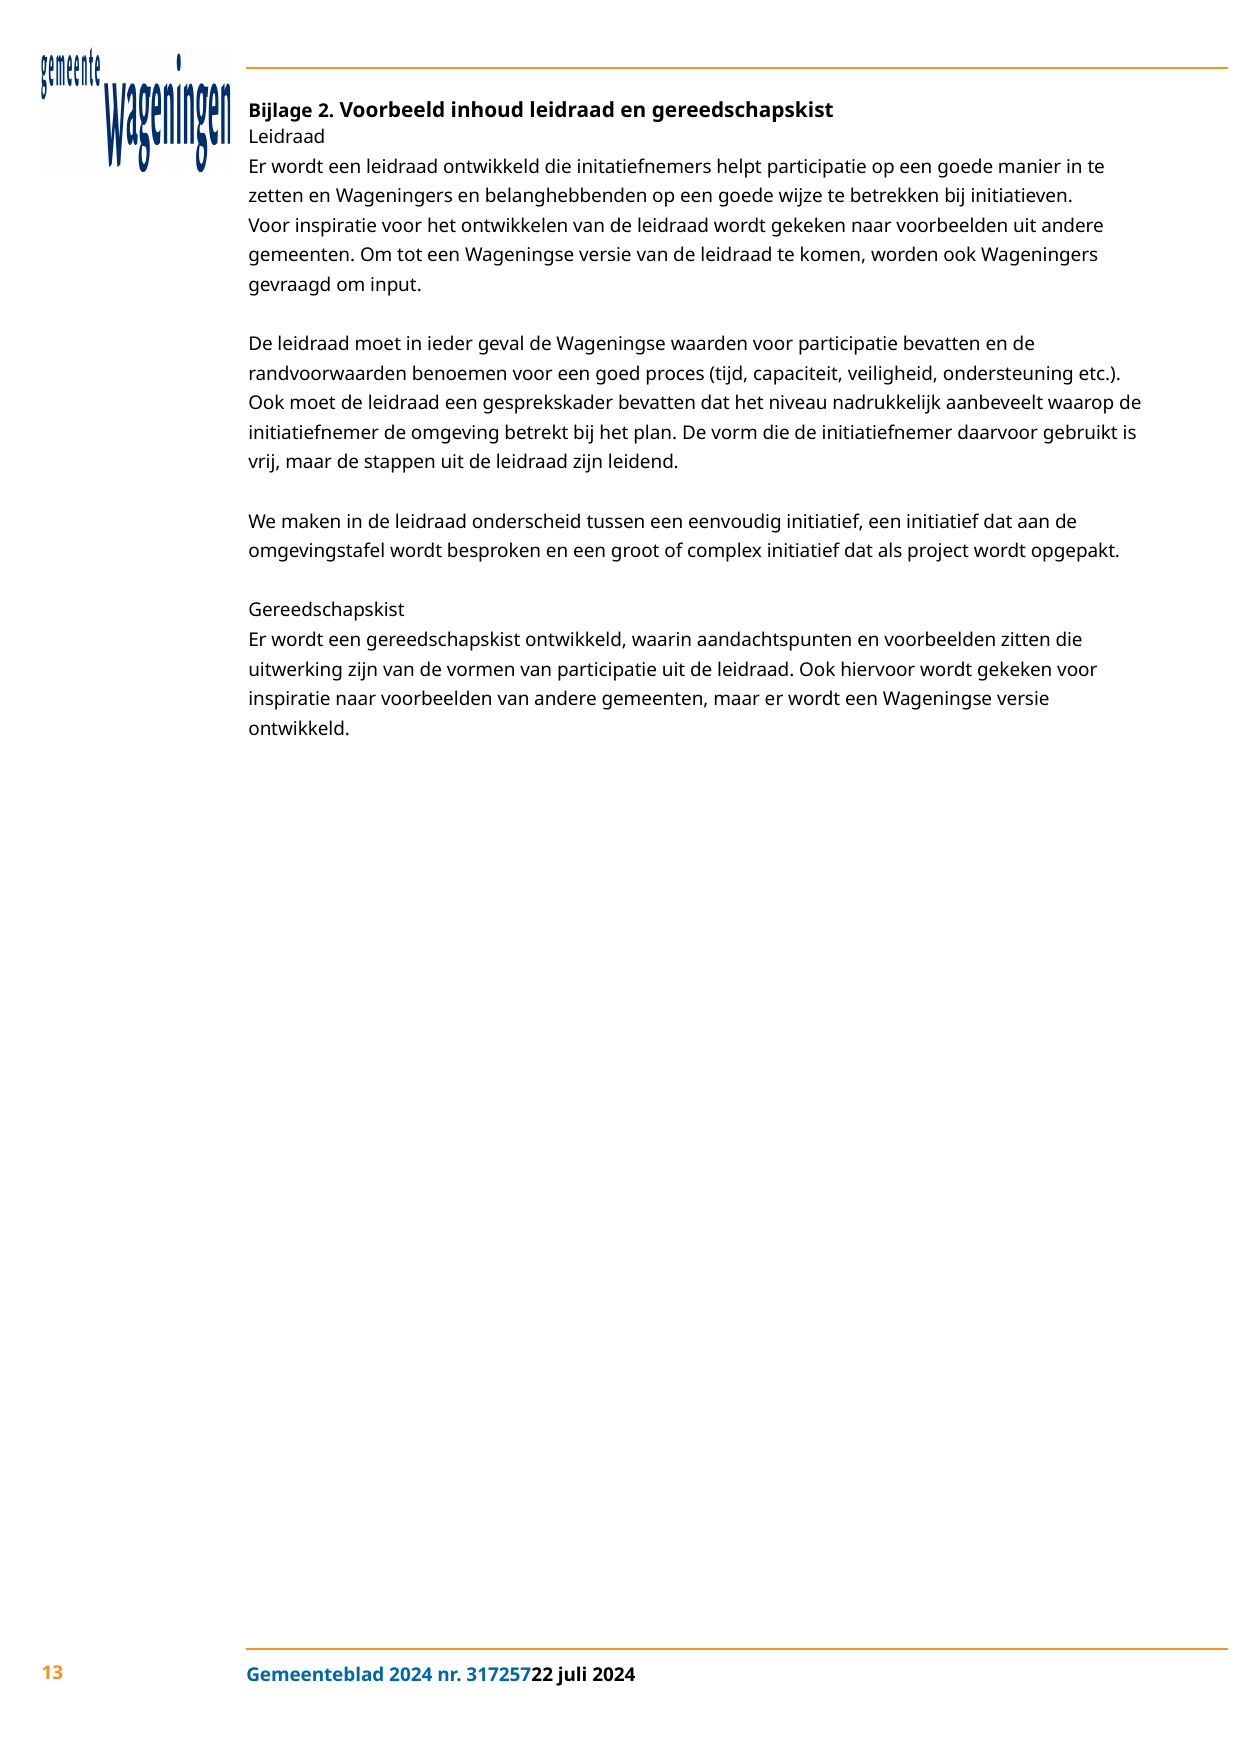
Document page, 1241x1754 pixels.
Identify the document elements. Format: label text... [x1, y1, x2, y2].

text Gereedschapskist [248, 597, 1152, 622]
text Er wordt een gereedschapskist ontwikkeld, waarin aandachtspunten en voorbeelden zitten die uitwerking zijn van de vormen van participatie uit de leidraad. Ook hiervoor wordt gekeken voor inspiratie naar voorbeelden van andere gemeenten, maar er wordt een Wageningse versie ontwikkeld. [248, 626, 1152, 741]
text We maken in de leidraad onderscheid tussen een eenvoudig initiatief, een initiatief dat aan de omgevingstafel wordt besproken en een groot of complex initiatief dat als project wordt opgepakt. [248, 508, 1152, 563]
text Bijlage 2. Voorbeeld inhoud leidraad en gereedschapskist [248, 95, 1152, 123]
picture [41, 47, 231, 172]
text Leidraad [248, 123, 1152, 149]
text De leidraad moet in ieder geval de Wageningse waarden voor participatie bevatten en de randvoorwaarden benoemen voor een goed proces (tijd, capaciteit, veiligheid, ondersteuning etc.). Ook moet de leidraad een gesprekskader bevatten dat het niveau nadrukkelijk aanbeveelt waarop de initiatiefnemer de omgeving betrekt bij het plan. De vorm die de initiatiefnemer daarvoor gebruikt is vrij, maar de stappen uit de leidraad zijn leidend. [248, 330, 1152, 474]
text Voor inspiratie voor het ontwikkelen van de leidraad wordt gekeken naar voorbeelden uit andere gemeenten. Om tot een Wageningse versie van de leidraad te komen, worden ook Wageningers gevraagd om input. [248, 212, 1152, 297]
text Er wordt een leidraad ontwikkeld die initatiefnemers helpt participatie op een goede manier in te zetten en Wageningers en belanghebbenden op een goede wijze te betrekken bij initiatieven. [248, 153, 1152, 208]
